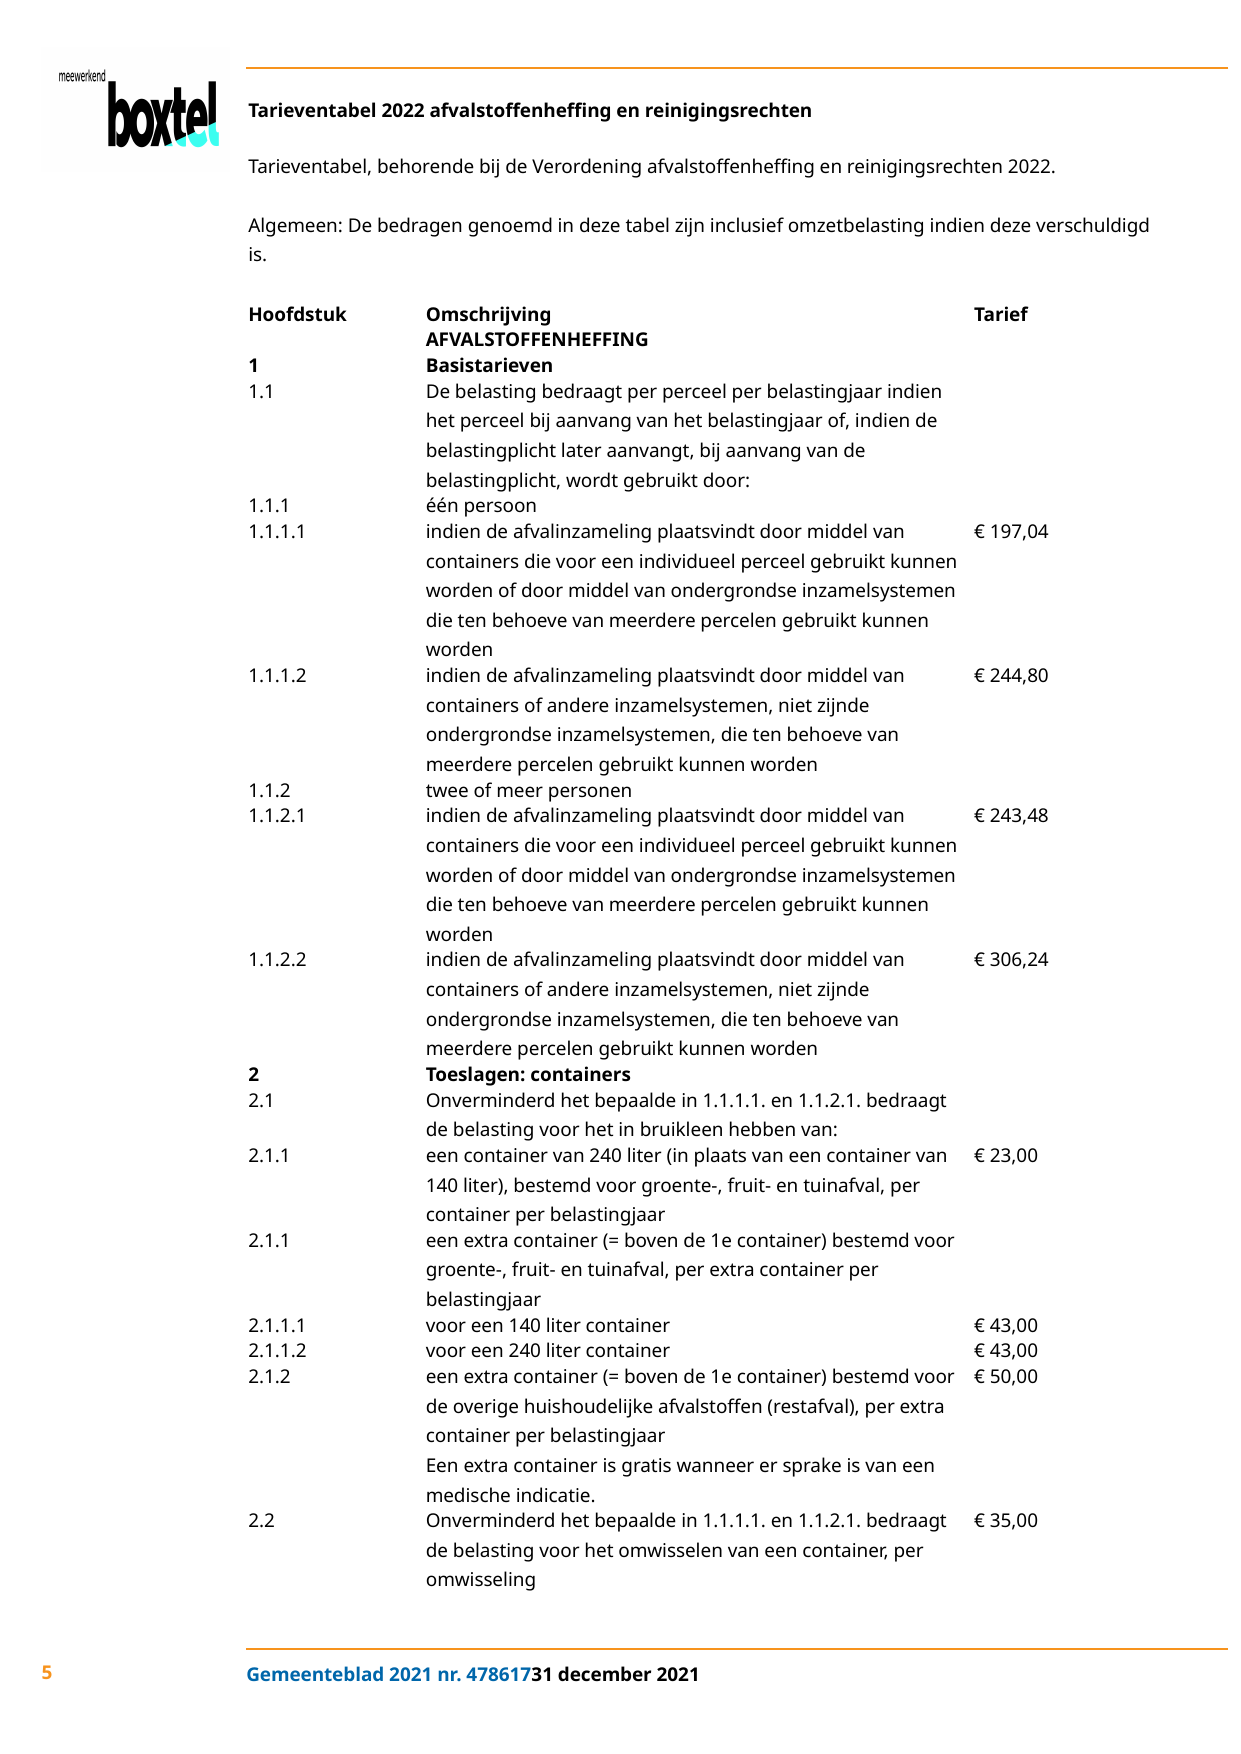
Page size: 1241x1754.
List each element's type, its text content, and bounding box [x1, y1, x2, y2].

table_cell [974, 1087, 1152, 1142]
table_cell De belasting bedraagt per perceel per belastingjaar indien het perceel bij aanvang van het belastingjaar of, indien de belastingplicht later aanvangt, bij aanvang van de belastingplicht, wordt gebruikt door: [426, 378, 974, 493]
table_cell 2.1.1.1 [248, 1312, 426, 1338]
table_cell Onverminderd het bepaalde in 1.1.1.1. en 1.1.2.1. bedraagt de belasting voor het omwisselen van een container, per omwisseling [426, 1508, 974, 1592]
table_cell € 243,48 [974, 803, 1152, 947]
table_cell 1.1.1.2 [248, 663, 426, 777]
table_cell 2.1.1.2 [248, 1338, 426, 1363]
table_cell één persoon [426, 493, 974, 518]
table_cell € 306,24 [974, 947, 1152, 1061]
table_header Tarief [974, 301, 1152, 327]
table_cell [974, 378, 1152, 493]
table_cell € 35,00 [974, 1508, 1152, 1592]
table_cell € 43,00 [974, 1312, 1152, 1338]
table_cell Toeslagen: containers [426, 1061, 974, 1087]
picture [41, 47, 231, 172]
table_cell 2.1 [248, 1087, 426, 1142]
table_cell 2.1.1 [248, 1227, 426, 1312]
table_cell 2 [248, 1061, 426, 1087]
table_cell indien de afvalinzameling plaatsvindt door middel van containers of andere inzamelsystemen, niet zijnde ondergrondse inzamelsystemen, die ten behoeve van meerdere percelen gebruikt kunnen worden [426, 947, 974, 1061]
table_cell een container van 240 liter (in plaats van een container van 140 liter), bestemd voor groente-, fruit- en tuinafval, per container per belastingjaar [426, 1142, 974, 1227]
table_cell een extra container (= boven de 1e container) bestemd voor groente-, fruit- en tuinafval, per extra container per belastingjaar [426, 1227, 974, 1312]
table_cell voor een 240 liter container [426, 1338, 974, 1363]
table_cell [248, 327, 426, 352]
table_cell Onverminderd het bepaalde in 1.1.1.1. en 1.1.2.1. bedraagt de belasting voor het in bruikleen hebben van: [426, 1087, 974, 1142]
table_cell 1.1.2.2 [248, 947, 426, 1061]
table_cell 1.1 [248, 378, 426, 493]
text Tarieventabel, behorende bij de Verordening afvalstoffenheffing en reinigingsrechten 2022. [248, 153, 1152, 179]
table_cell € 244,80 [974, 663, 1152, 777]
table_cell indien de afvalinzameling plaatsvindt door middel van containers of andere inzamelsystemen, niet zijnde ondergrondse inzamelsystemen, die ten behoeve van meerdere percelen gebruikt kunnen worden [426, 663, 974, 777]
table_cell € 43,00 [974, 1338, 1152, 1363]
table_cell 1.1.2 [248, 777, 426, 803]
text Algemeen: De bedragen genoemd in deze tabel zijn inclusief omzetbelasting indien deze verschuldigd is. [248, 212, 1152, 267]
table_cell [974, 493, 1152, 518]
table_cell 2.2 [248, 1508, 426, 1592]
table_cell € 197,04 [974, 518, 1152, 662]
table_cell 1 [248, 353, 426, 378]
table_cell 2.1.2 [248, 1364, 426, 1507]
table_cell Basistarieven [426, 353, 974, 378]
table_cell [974, 1227, 1152, 1312]
table_cell [974, 327, 1152, 352]
table_cell twee of meer personen [426, 777, 974, 803]
table_cell indien de afvalinzameling plaatsvindt door middel van containers die voor een individueel perceel gebruikt kunnen worden of door middel van ondergrondse inzamelsystemen die ten behoeve van meerdere percelen gebruikt kunnen worden [426, 803, 974, 947]
table_header Hoofdstuk [248, 301, 426, 327]
table_cell € 23,00 [974, 1142, 1152, 1227]
table_cell [974, 777, 1152, 803]
table_cell € 50,00 [974, 1364, 1152, 1507]
table_cell [974, 353, 1152, 378]
text Tarieventabel 2022 afvalstoffenheffing en reinigingsrechten [248, 95, 1152, 123]
table_cell [974, 1061, 1152, 1087]
table_cell 1.1.2.1 [248, 803, 426, 947]
table_cell voor een 140 liter container [426, 1312, 974, 1338]
table_cell een extra container (= boven de 1e container) bestemd voor de overige huishoudelijke afvalstoffen (restafval), per extra container per belastingjaar Een extra container is gratis wanneer er sprake is van een medische indicatie. [426, 1364, 974, 1507]
table_cell AFVALSTOFFENHEFFING [426, 327, 974, 352]
table_cell 2.1.1 [248, 1142, 426, 1227]
table_cell indien de afvalinzameling plaatsvindt door middel van containers die voor een individueel perceel gebruikt kunnen worden of door middel van ondergrondse inzamelsystemen die ten behoeve van meerdere percelen gebruikt kunnen worden [426, 518, 974, 662]
table_cell 1.1.1.1 [248, 518, 426, 662]
table_header Omschrijving [426, 301, 974, 327]
table_cell 1.1.1 [248, 493, 426, 518]
